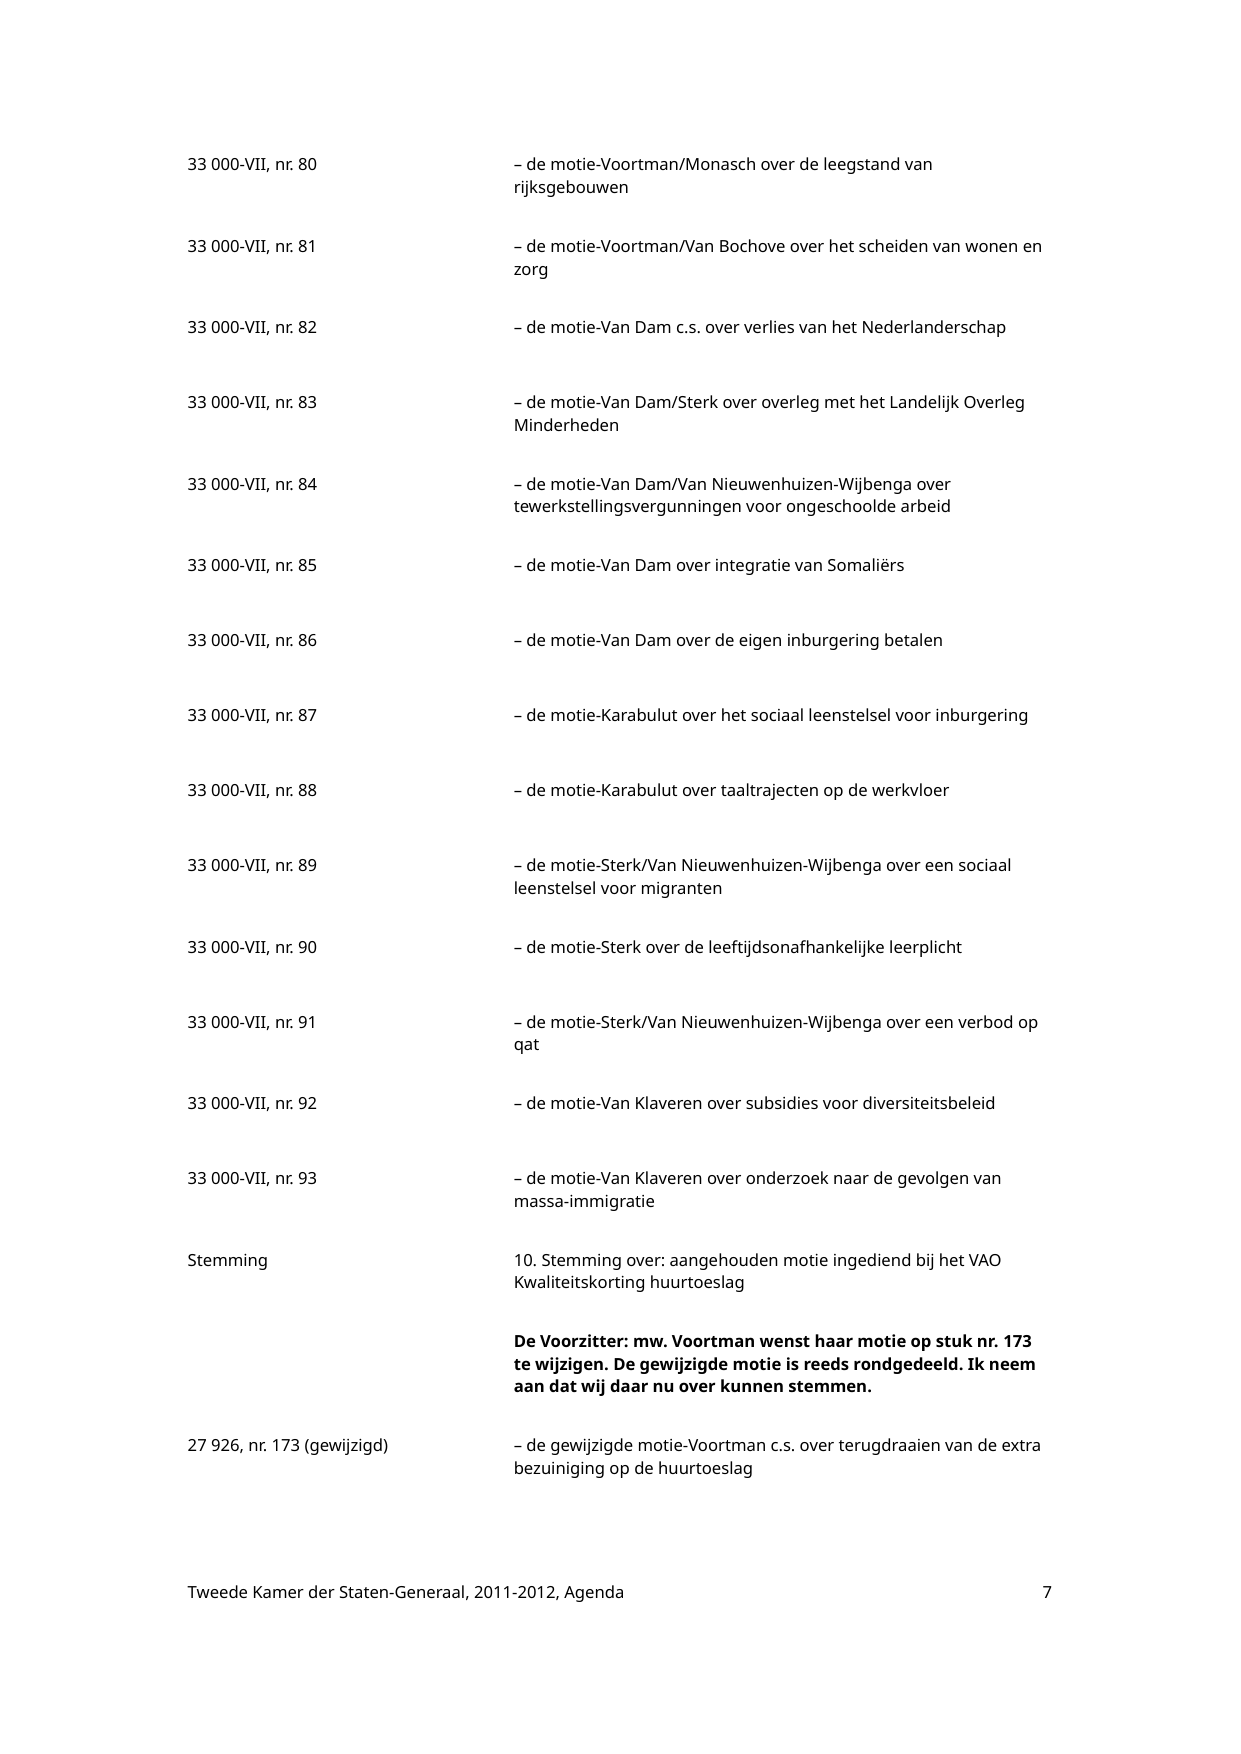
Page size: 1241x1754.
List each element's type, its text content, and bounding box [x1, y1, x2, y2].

table_cell 33 000-VII, nr. 80 [188, 150, 490, 231]
table_cell [490, 776, 510, 851]
table_cell 33 000-VII, nr. 86 [188, 626, 490, 701]
table_cell [490, 1089, 510, 1164]
table_cell 33 000-VII, nr. 85 [188, 551, 490, 626]
table_cell 33 000-VII, nr. 93 [188, 1164, 490, 1245]
table_cell 33 000-VII, nr. 87 [188, 701, 490, 776]
table_cell 33 000-VII, nr. 89 [188, 851, 490, 932]
table_cell – de motie-Van Dam over de eigen inburgering betalen [510, 626, 1053, 701]
table_cell 33 000-VII, nr. 92 [188, 1089, 490, 1164]
table_cell – de motie-Van Dam/Van Nieuwenhuizen-Wijbenga over tewerkstellingsvergunningen voor ongeschoolde arbeid [510, 469, 1053, 551]
table_cell [490, 388, 510, 469]
table_cell 33 000-VII, nr. 83 [188, 388, 490, 469]
table_cell 33 000-VII, nr. 82 [188, 313, 490, 388]
table_cell 33 000-VII, nr. 91 [188, 1007, 490, 1089]
table_cell 10. Stemming over: aangehouden motie ingediend bij het VAO Kwaliteitskorting huurtoeslag [510, 1245, 1053, 1327]
table_cell [490, 469, 510, 551]
table_cell [490, 626, 510, 701]
table_cell – de motie-Van Dam/Sterk over overleg met het Landelijk Overleg Minderheden [510, 388, 1053, 469]
table_cell – de motie-Sterk/Van Nieuwenhuizen-Wijbenga over een verbod op qat [510, 1007, 1053, 1089]
table_cell [490, 150, 510, 231]
table_cell – de motie-Van Dam c.s. over verlies van het Nederlanderschap [510, 313, 1053, 388]
table_cell – de motie-Sterk/Van Nieuwenhuizen-Wijbenga over een sociaal leenstelsel voor migranten [510, 851, 1053, 932]
table_cell – de motie-Van Klaveren over subsidies voor diversiteitsbeleid [510, 1089, 1053, 1164]
table_cell – de motie-Sterk over de leeftijdsonafhankelijke leerplicht [510, 932, 1053, 1007]
table_cell – de gewijzigde motie-Voortman c.s. over terugdraaien van de extra bezuiniging op de huurtoeslag [510, 1431, 1053, 1512]
table_cell [490, 231, 510, 313]
table_cell De Voorzitter: mw. Voortman wenst haar motie op stuk nr. 173 te wijzigen. De gewijzigde motie is reeds rondgedeeld. Ik neem aan dat wij daar nu over kunnen stemmen. [510, 1327, 1053, 1431]
table_cell [490, 1164, 510, 1245]
table_cell [490, 1327, 510, 1431]
table_cell – de motie-Voortman/Monasch over de leegstand van rijksgebouwen [510, 150, 1053, 231]
table_cell [490, 1245, 510, 1327]
table_cell – de motie-Voortman/Van Bochove over het scheiden van wonen en zorg [510, 231, 1053, 313]
table_cell Stemming [188, 1245, 490, 1327]
table_cell – de motie-Van Klaveren over onderzoek naar de gevolgen van massa-immigratie [510, 1164, 1053, 1245]
table_cell 27 926, nr. 173 (gewijzigd) [188, 1431, 490, 1512]
table_cell – de motie-Karabulut over het sociaal leenstelsel voor inburgering [510, 701, 1053, 776]
table_cell – de motie-Van Dam over integratie van Somaliërs [510, 551, 1053, 626]
table_cell 33 000-VII, nr. 90 [188, 932, 490, 1007]
table_cell [490, 551, 510, 626]
table_cell 33 000-VII, nr. 84 [188, 469, 490, 551]
table_cell 33 000-VII, nr. 81 [188, 231, 490, 313]
table_cell [490, 932, 510, 1007]
table_cell 33 000-VII, nr. 88 [188, 776, 490, 851]
table_cell [188, 1327, 490, 1431]
table_cell [490, 851, 510, 932]
table_cell [490, 313, 510, 388]
table_cell – de motie-Karabulut over taaltrajecten op de werkvloer [510, 776, 1053, 851]
table_cell [490, 1007, 510, 1089]
table_cell [490, 701, 510, 776]
table_cell [490, 1431, 510, 1512]
